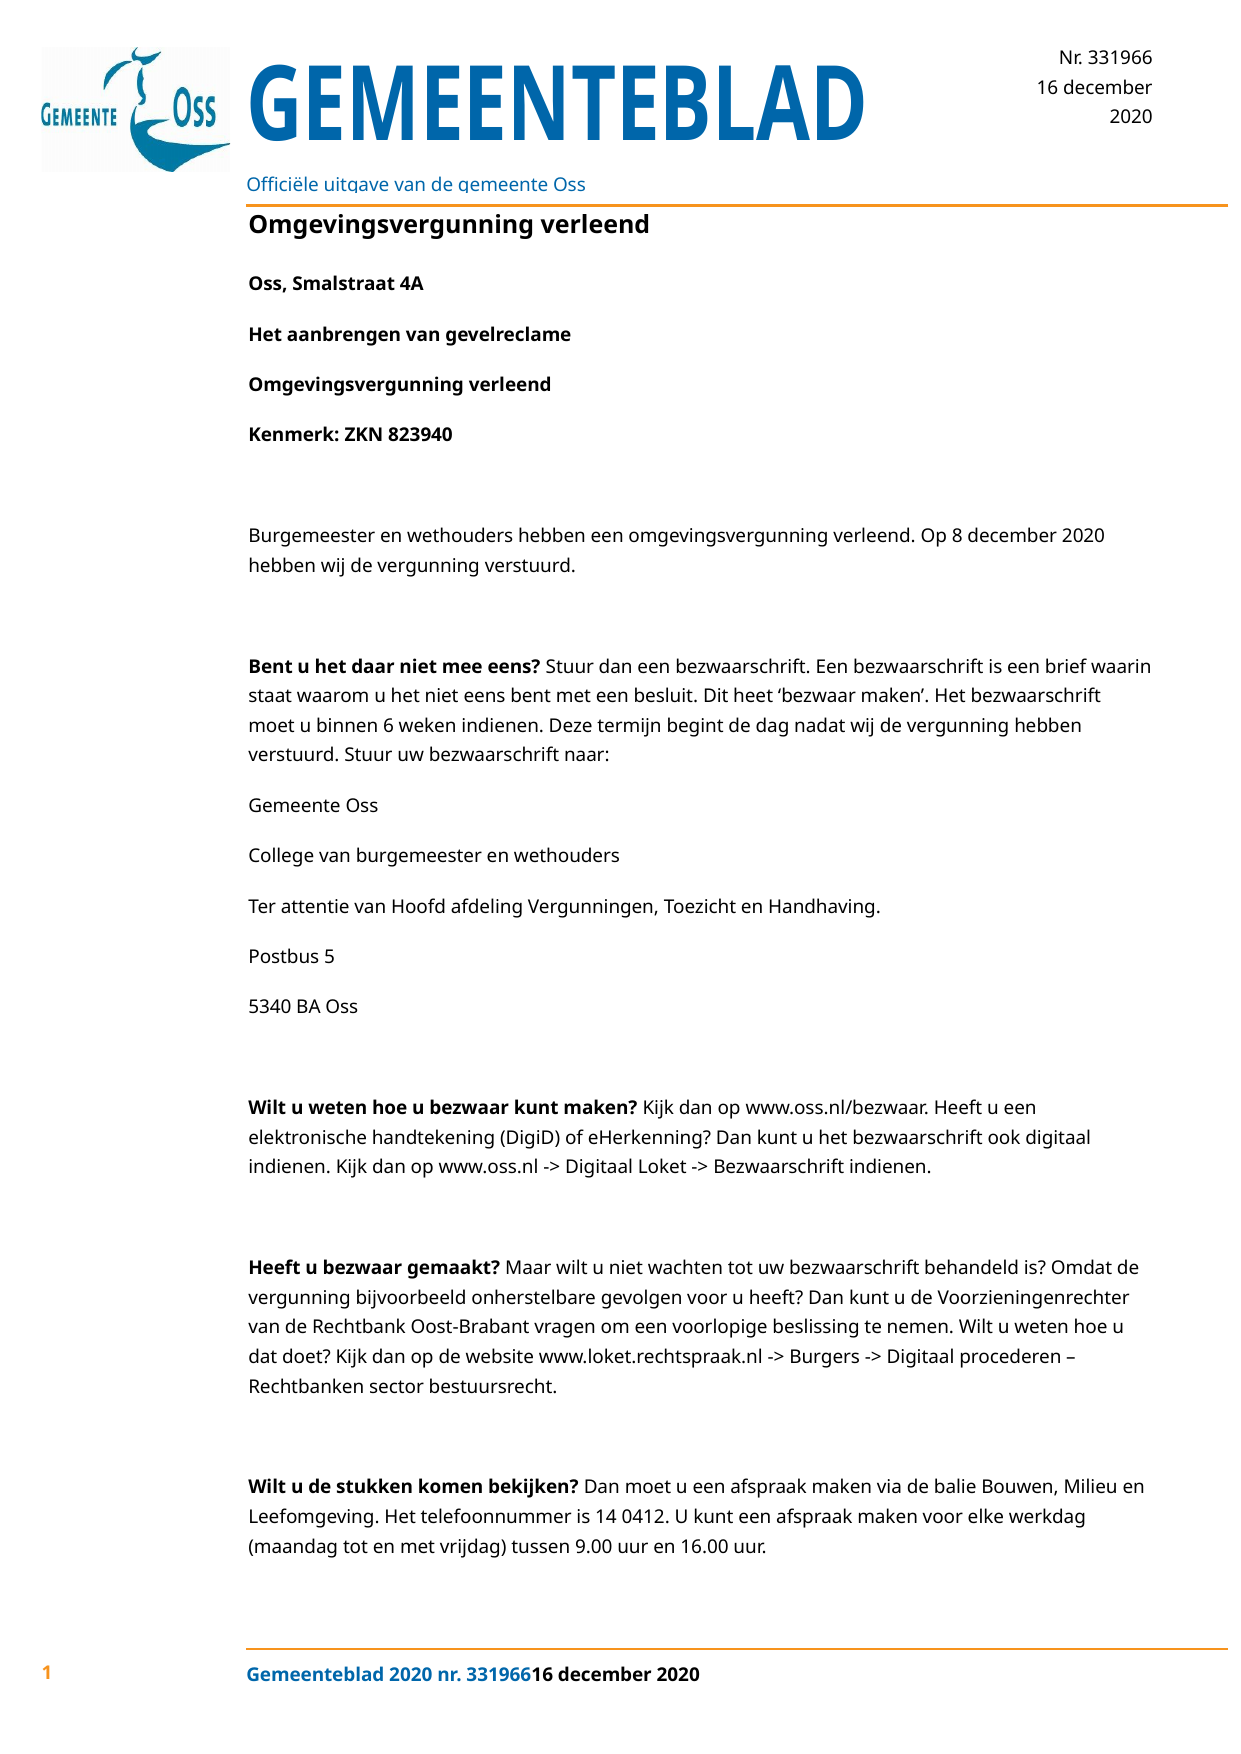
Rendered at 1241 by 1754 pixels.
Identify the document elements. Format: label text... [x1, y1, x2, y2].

text Postbus 5 [248, 943, 1152, 969]
text Wilt u weten hoe u bezwaar kunt maken? Kijk dan op www.oss.nl/bezwaar. Heeft u een elektronische handtekening (DigiD) of eHerkenning? Dan kunt u het bezwaarschrift ook digitaal indienen. Kijk dan op www.oss.nl -> Digitaal Loket -> Bezwaarschrift indienen. [248, 1094, 1152, 1179]
text Omgevingsvergunning verleend [248, 371, 1152, 397]
text Omgevingsvergunning verleend [248, 207, 1152, 241]
text Heeft u bezwaar gemaakt? Maar wilt u niet wachten tot uw bezwaarschrift behandeld is? Omdat de vergunning bijvoorbeeld onherstelbare gevolgen voor u heeft? Dan kunt u de Voorzieningenrechter van de Rechtbank Oost-Brabant vragen om een voorlopige beslissing te nemen. Wilt u weten hoe u dat doet? Kijk dan op de website www.loket.rechtspraak.nl -> Burgers -> Digitaal procederen – Rechtbanken sector bestuursrecht. [248, 1254, 1152, 1398]
text Wilt u de stukken komen bekijken? Dan moet u een afspraak maken via de balie Bouwen, Milieu en Leefomgeving. Het telefoonnummer is 14 0412. U kunt een afspraak maken voor elke werkdag (maandag tot en met vrijdag) tussen 9.00 uur en 16.00 uur. [248, 1474, 1152, 1558]
text Ter attentie van Hoofd afdeling Vergunningen, Toezicht en Handhaving. [248, 893, 1152, 918]
picture [41, 47, 231, 172]
text 5340 BA Oss [248, 994, 1152, 1019]
text Het aanbrengen van gevelreclame [248, 321, 1152, 346]
text Oss, Smalstraat 4A [248, 270, 1152, 296]
text Kenmerk: ZKN 823940 [248, 422, 1152, 447]
text Bent u het daar niet mee eens? Stuur dan een bezwaarschrift. Een bezwaarschrift is een brief waarin staat waarom u het niet eens bent met een besluit. Dit heet ‘bezwaar maken’. Het bezwaarschrift moet u binnen 6 weken indienen. Deze termijn begint de dag nadat wij de vergunning hebben verstuurd. Stuur uw bezwaarschrift naar: [248, 653, 1152, 767]
text Gemeente Oss [248, 792, 1152, 818]
text Burgemeester en wethouders hebben een omgevingsvergunning verleend. Op 8 december 2020 hebben wij de vergunning verstuurd. [248, 522, 1152, 578]
text College van burgemeester en wethouders [248, 842, 1152, 868]
